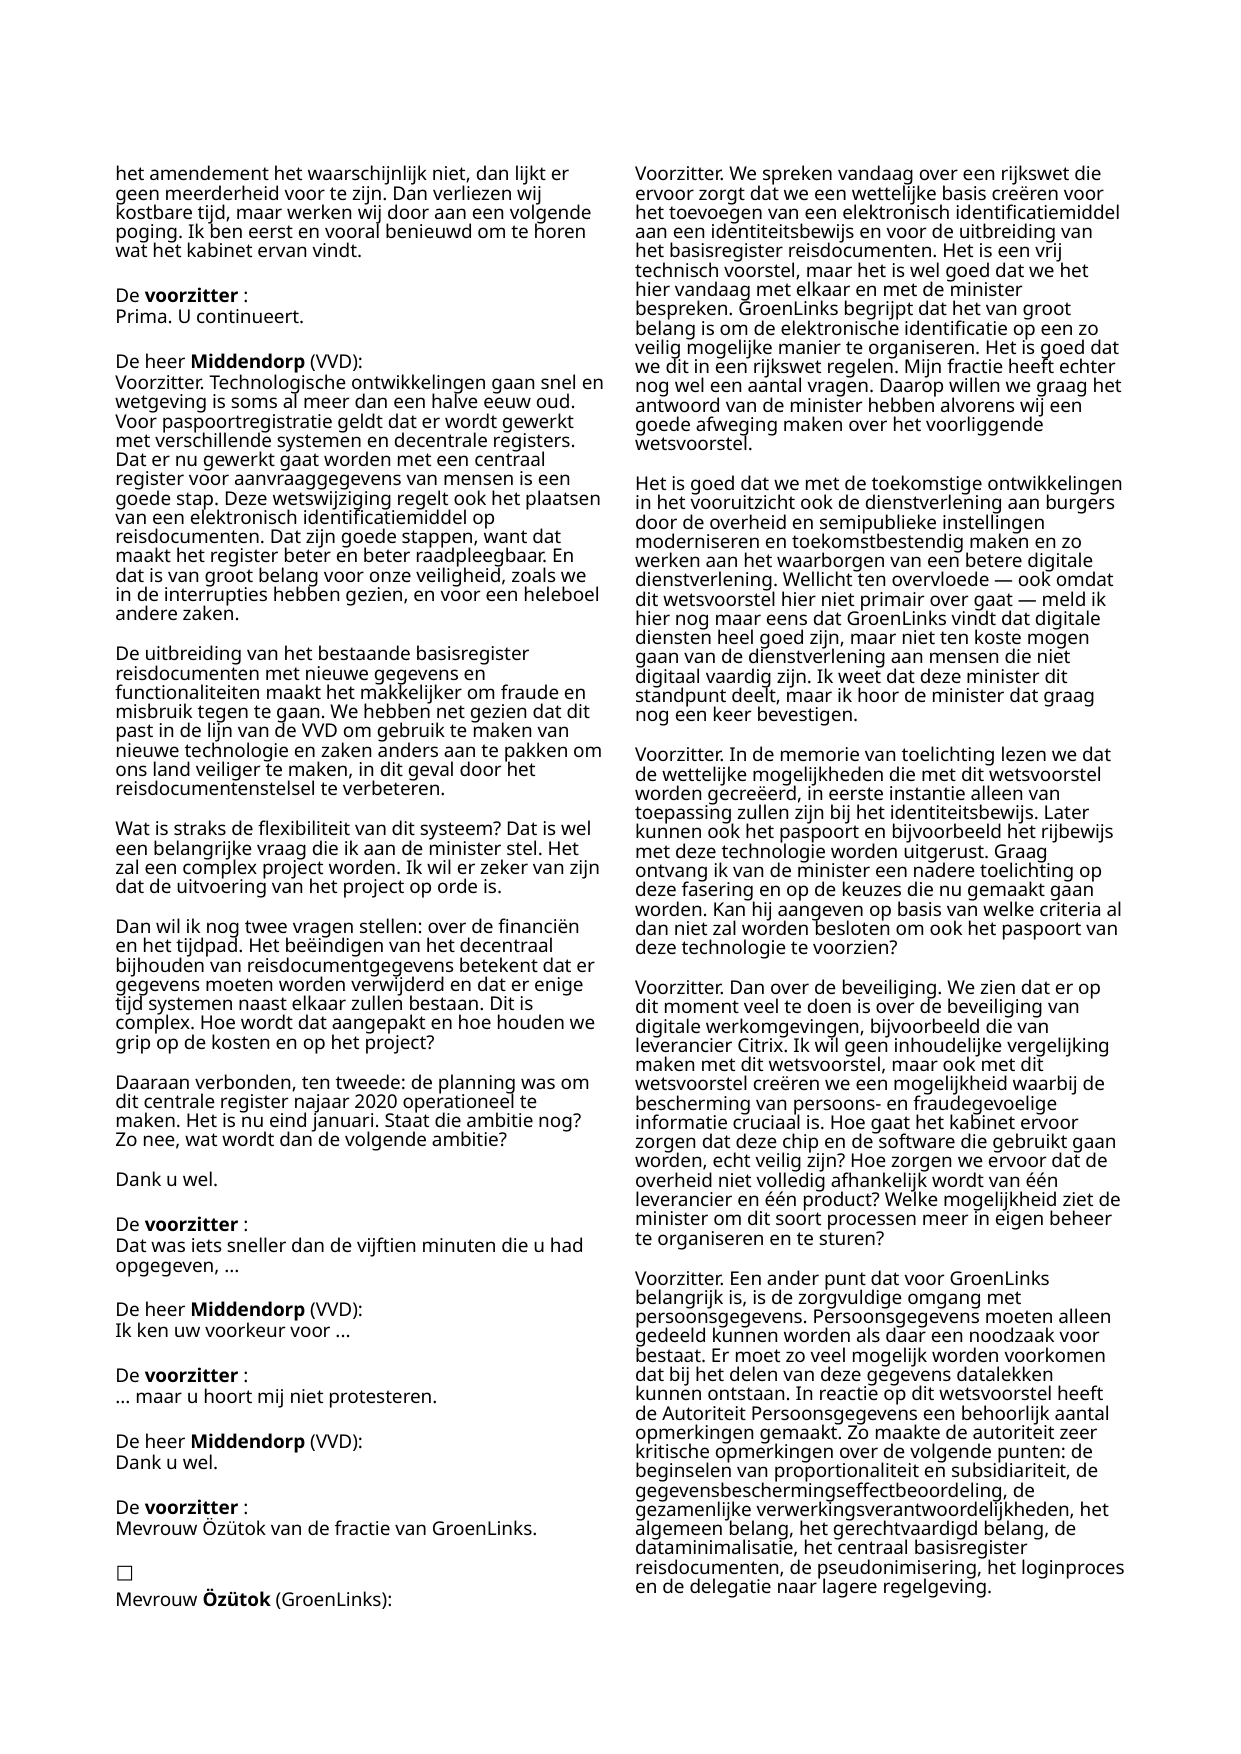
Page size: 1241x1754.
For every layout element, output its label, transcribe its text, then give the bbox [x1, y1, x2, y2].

text De uitbreiding van het bestaande basisregister reisdocumenten met nieuwe gegevens en functionaliteiten maakt het makkelijker om fraude en misbruik tegen te gaan. We hebben net gezien dat dit past in de lijn van de VVD om gebruik te maken van nieuwe technologie en zaken anders aan te pakken om ons land veiliger te maken, in dit geval door het reisdocumentenstelsel te verbeteren. [115, 645, 605, 799]
text Wat is straks de flexibiliteit van dit systeem? Dat is wel een belangrijke vraag die ik aan de minister stel. Het zal een complex project worden. Ik wil er zeker van zijn dat de uitvoering van het project op orde is. [115, 820, 605, 897]
text Ik ken uw voorkeur voor ... [115, 1322, 605, 1342]
text ⬜ [115, 1560, 605, 1586]
text Mevrouw Özütok van de fractie van GroenLinks. [115, 1520, 605, 1539]
text De heer Middendorp (VVD): [115, 348, 605, 374]
text Daaraan verbonden, ten tweede: de planning was om dit centrale register najaar 2020 operationeel te maken. Het is nu eind januari. Staat die ambitie nog? Zo nee, wat wordt dan de volgende ambitie? [115, 1074, 605, 1151]
text De voorzitter : [115, 1362, 605, 1388]
text Dank u wel. [115, 1454, 605, 1473]
text Voorzitter. We spreken vandaag over een rijkswet die ervoor zorgt dat we een wettelijke basis creëren voor het toevoegen van een elektronisch identificatiemiddel aan een identiteitsbewijs en voor de uitbreiding van het basisregister reisdocumenten. Het is een vrij technisch voorstel, maar het is wel goed dat we het hier vandaag met elkaar en met de minister bespreken. GroenLinks begrijpt dat het van groot belang is om de elektronische identificatie op een zo veilig mogelijke manier te organiseren. Het is goed dat we dit in een rijkswet regelen. Mijn fractie heeft echter nog wel een aantal vragen. Daarop willen we graag het antwoord van de minister hebben alvorens wij een goede afweging maken over het voorliggende wetsvoorstel. [635, 165, 1125, 454]
text De heer Middendorp (VVD): [115, 1297, 605, 1322]
text Voorzitter. Dan over de beveiliging. We zien dat er op dit moment veel te doen is over de beveiliging van digitale werkomgevingen, bijvoorbeeld die van leverancier Citrix. Ik wil geen inhoudelijke vergelijking maken met dit wetsvoorstel, maar ook met dit wetsvoorstel creëren we een mogelijkheid waarbij de bescherming van persoons- en fraudegevoelige informatie cruciaal is. Hoe gaat het kabinet ervoor zorgen dat deze chip en de software die gebruikt gaan worden, echt veilig zijn? Hoe zorgen we ervoor dat de overheid niet volledig afhankelijk wordt van één leverancier en één product? Welke mogelijkheid ziet de minister om dit soort processen meer in eigen beheer te organiseren en te sturen? [635, 979, 1125, 1249]
text De voorzitter : [115, 282, 605, 308]
text Dank u wel. [115, 1171, 605, 1191]
text het amendement het waarschijnlijk niet, dan lijkt er geen meerderheid voor te zijn. Dan verliezen wij kostbare tijd, maar werken wij door aan een volgende poging. Ik ben eerst en vooral benieuwd om te horen wat het kabinet ervan vindt. [115, 165, 605, 262]
text Voorzitter. Technologische ontwikkelingen gaan snel en wetgeving is soms al meer dan een halve eeuw oud. Voor paspoortregistratie geldt dat er wordt gewerkt met verschillende systemen en decentrale registers. Dat er nu gewerkt gaat worden met een centraal register voor aanvraaggegevens van mensen is een goede stap. Deze wetswijziging regelt ook het plaatsen van een elektronisch identificatiemiddel op reisdocumenten. Dat zijn goede stappen, want dat maakt het register beter en beter raadpleegbaar. En dat is van groot belang voor onze veiligheid, zoals we in de interrupties hebben gezien, en voor een heleboel andere zaken. [115, 374, 605, 624]
text Dan wil ik nog twee vragen stellen: over de financiën en het tijdpad. Het beëindigen van het decentraal bijhouden van reisdocumentgegevens betekent dat er gegevens moeten worden verwijderd en dat er enige tijd systemen naast elkaar zullen bestaan. Dit is complex. Hoe wordt dat aangepakt en hoe houden we grip op de kosten en op het project? [115, 918, 605, 1053]
text De voorzitter : [115, 1212, 605, 1237]
text De heer Middendorp (VVD): [115, 1428, 605, 1454]
text Voorzitter. Een ander punt dat voor GroenLinks belangrijk is, is de zorgvuldige omgang met persoonsgegevens. Persoonsgegevens moeten alleen gedeeld kunnen worden als daar een noodzaak voor bestaat. Er moet zo veel mogelijk worden voorkomen dat bij het delen van deze gegevens datalekken kunnen ontstaan. In reactie op dit wetsvoorstel heeft de Autoriteit Persoonsgegevens een behoorlijk aantal opmerkingen gemaakt. Zo maakte de autoriteit zeer kritische opmerkingen over de volgende punten: de beginselen van proportionaliteit en subsidiariteit, de gegevensbeschermingseffectbeoordeling, de gezamenlijke verwerkingsverantwoordelijkheden, het algemeen belang, het gerechtvaardigd belang, de dataminimalisatie, het centraal basisregister reisdocumenten, de pseudonimisering, het loginproces en de delegatie naar lagere regelgeving. [635, 1269, 1125, 1597]
text Prima. U continueert. [115, 308, 605, 327]
text Mevrouw Özütok (GroenLinks): [115, 1586, 605, 1611]
text ... maar u hoort mij niet protesteren. [115, 1388, 605, 1407]
text Dat was iets sneller dan de vijftien minuten die u had opgegeven, ... [115, 1237, 605, 1276]
text Het is goed dat we met de toekomstige ontwikkelingen in het vooruitzicht ook de dienstverlening aan burgers door de overheid en semipublieke instellingen moderniseren en toekomstbestendig maken en zo werken aan het waarborgen van een betere digitale dienstverlening. Wellicht ten overvloede — ook omdat dit wetsvoorstel hier niet primair over gaat — meld ik hier nog maar eens dat GroenLinks vindt dat digitale diensten heel goed zijn, maar niet ten koste mogen gaan van de dienstverlening aan mensen die niet digitaal vaardig zijn. Ik weet dat deze minister dit standpunt deelt, maar ik hoor de minister dat graag nog een keer bevestigen. [635, 475, 1125, 726]
text Voorzitter. In de memorie van toelichting lezen we dat de wettelijke mogelijkheden die met dit wetsvoorstel worden gecreëerd, in eerste instantie alleen van toepassing zullen zijn bij het identiteitsbewijs. Later kunnen ook het paspoort en bijvoorbeeld het rijbewijs met deze technologie worden uitgerust. Graag ontvang ik van de minister een nadere toelichting op deze fasering en op de keuzes die nu gemaakt gaan worden. Kan hij aangeven op basis van welke criteria al dan niet zal worden besloten om ook het paspoort van deze technologie te voorzien? [635, 746, 1125, 958]
text De voorzitter : [115, 1494, 605, 1520]
